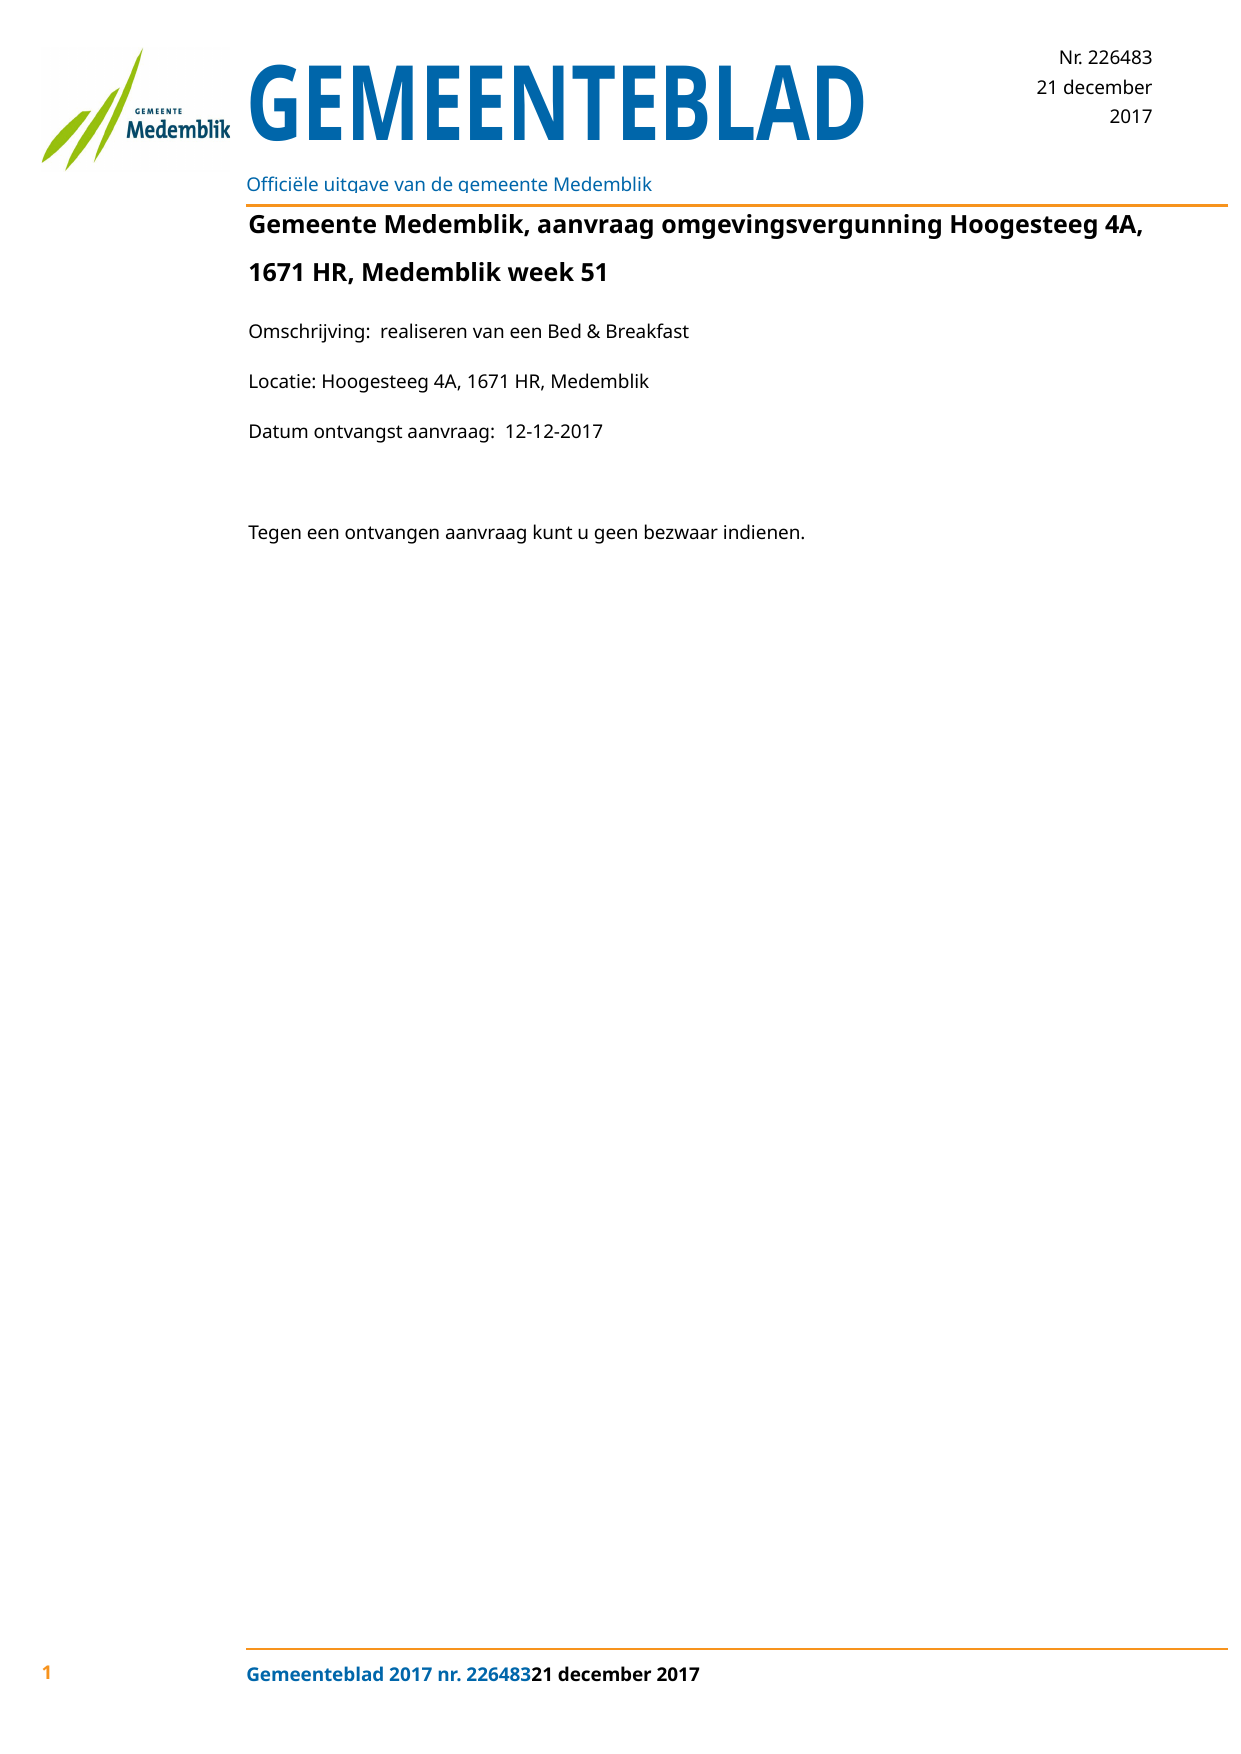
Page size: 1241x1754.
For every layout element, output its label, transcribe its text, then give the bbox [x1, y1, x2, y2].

text Omschrijving: realiseren van een Bed & Breakfast [248, 318, 1152, 344]
picture [41, 47, 231, 172]
text Datum ontvangst aanvraag: 12-12-2017 [248, 419, 1152, 444]
text Gemeente Medemblik, aanvraag omgevingsvergunning Hoogesteeg 4A, 1671 HR, Medemblik week 51 [248, 207, 1152, 288]
text Locatie: Hoogesteeg 4A, 1671 HR, Medemblik [248, 368, 1152, 394]
text Tegen een ontvangen aanvraag kunt u geen bezwaar indienen. [248, 519, 1152, 545]
